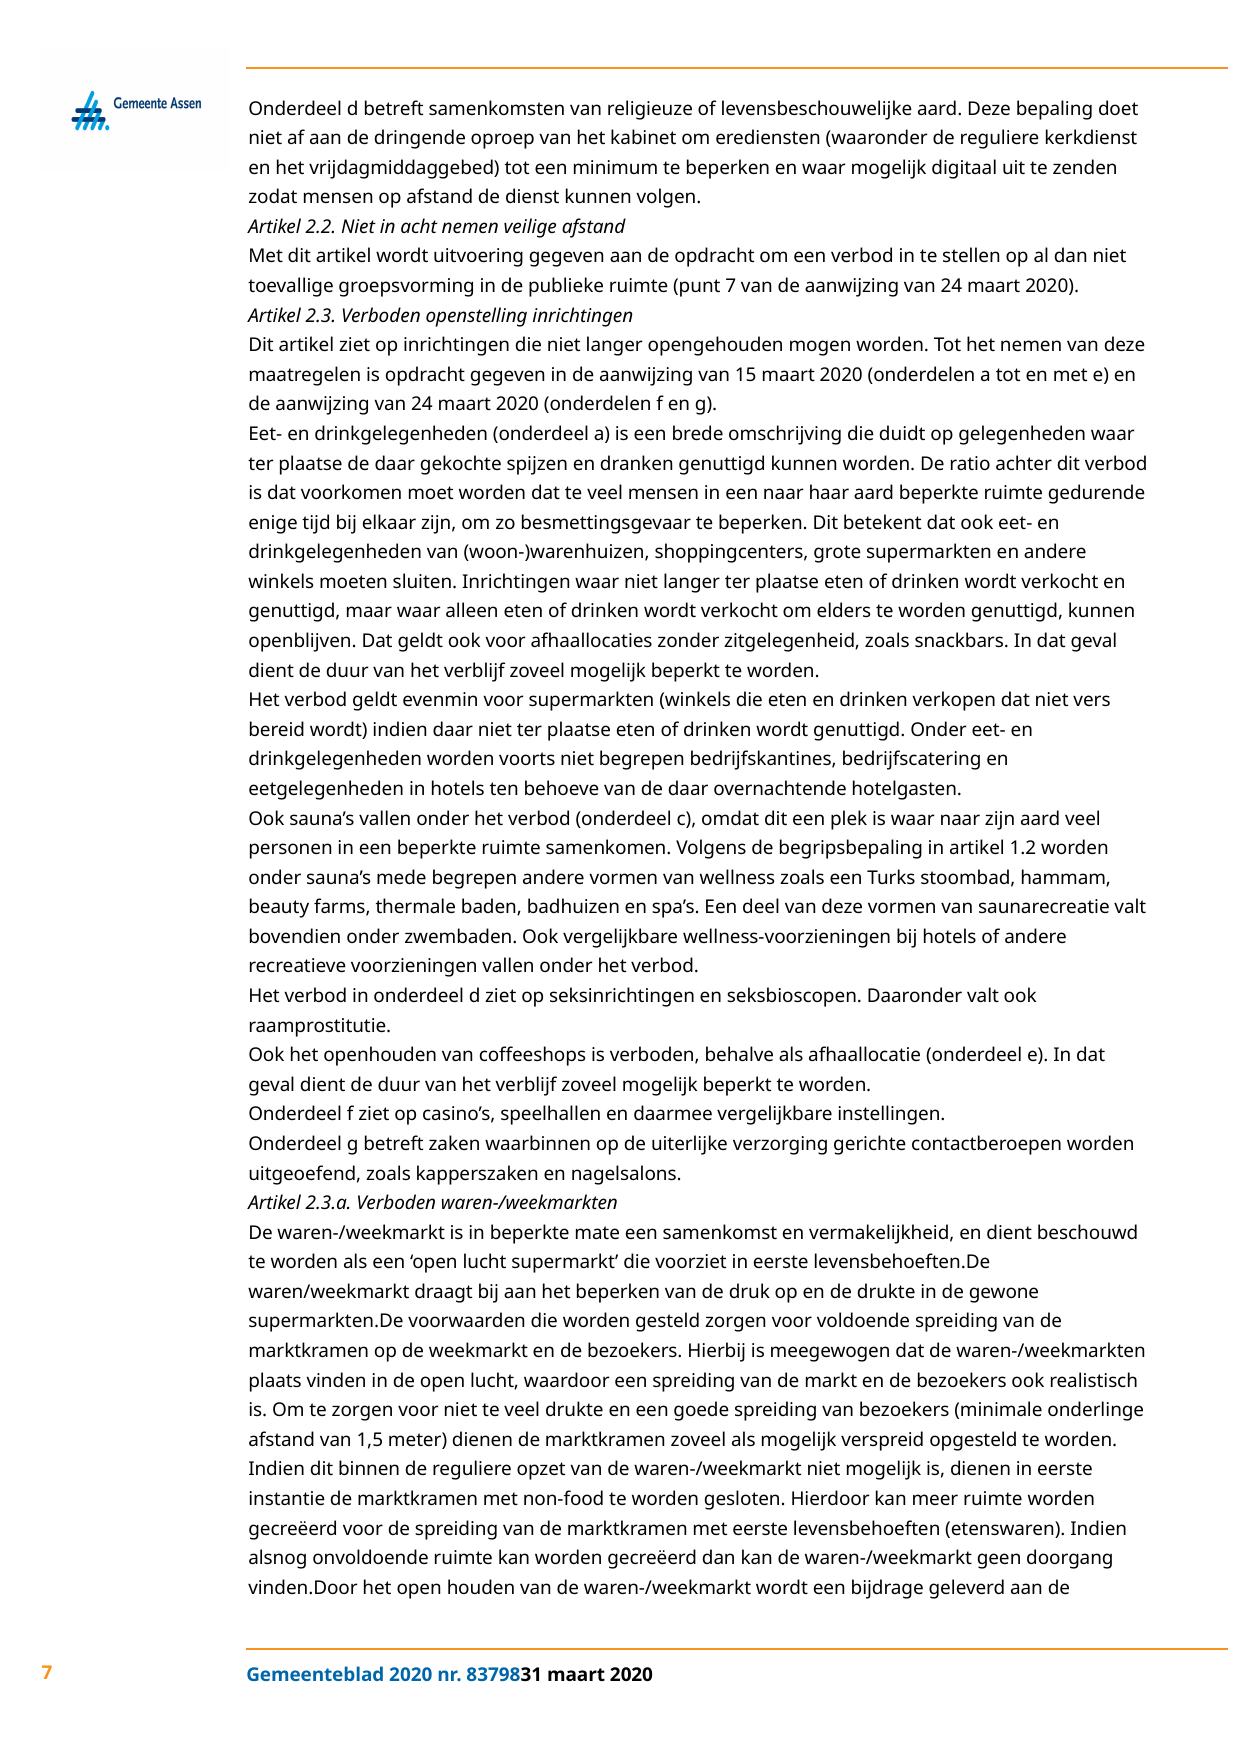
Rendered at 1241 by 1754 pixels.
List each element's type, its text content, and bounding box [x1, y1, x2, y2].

picture [41, 47, 231, 172]
text Artikel 2.2. Niet in acht nemen veilige afstand [248, 213, 1152, 239]
text Dit artikel ziet op inrichtingen die niet langer opengehouden mogen worden. Tot het nemen van deze maatregelen is opdracht gegeven in de aanwijzing van 15 maart 2020 (onderdelen a tot en met e) en de aanwijzing van 24 maart 2020 (onderdelen f en g). [248, 331, 1152, 416]
text De waren-/weekmarkt is in beperkte mate een samenkomst en vermakelijkheid, en dient beschouwd te worden als een ‘open lucht supermarkt’ die voorziet in eerste levensbehoeften.De waren/weekmarkt draagt bij aan het beperken van de druk op en de drukte in de gewone supermarkten.De voorwaarden die worden gesteld zorgen voor voldoende spreiding van de marktkramen op de weekmarkt en de bezoekers. Hierbij is meegewogen dat de waren-/weekmarkten plaats vinden in de open lucht, waardoor een spreiding van de markt en de bezoekers ook realistisch is. Om te zorgen voor niet te veel drukte en een goede spreiding van bezoekers (minimale onderlinge afstand van 1,5 meter) dienen de marktkramen zoveel als mogelijk verspreid opgesteld te worden. Indien dit binnen de reguliere opzet van de waren-/weekmarkt niet mogelijk is, dienen in eerste instantie de marktkramen met non-food te worden gesloten. Hierdoor kan meer ruimte worden gecreëerd voor de spreiding van de marktkramen met eerste levensbehoeften (etenswaren). Indien alsnog onvoldoende ruimte kan worden gecreëerd dan kan de waren-/weekmarkt geen doorgang vinden.Door het open houden van de waren-/weekmarkt wordt een bijdrage geleverd aan de [248, 1219, 1152, 1600]
text Het verbod geldt evenmin voor supermarkten (winkels die eten en drinken verkopen dat niet vers bereid wordt) indien daar niet ter plaatse eten of drinken wordt genuttigd. Onder eet- en drinkgelegenheden worden voorts niet begrepen bedrijfskantines, bedrijfscatering en eetgelegenheden in hotels ten behoeve van de daar overnachtende hotelgasten. [248, 686, 1152, 801]
text Onderdeel g betreft zaken waarbinnen op de uiterlijke verzorging gerichte contactberoepen worden uitgeoefend, zoals kapperszaken en nagelsalons. [248, 1130, 1152, 1186]
text Onderdeel f ziet op casino’s, speelhallen en daarmee vergelijkbare instellingen. [248, 1101, 1152, 1126]
text Ook het openhouden van coffeeshops is verboden, behalve als afhaallocatie (onderdeel e). In dat geval dient de duur van het verblijf zoveel mogelijk beperkt te worden. [248, 1041, 1152, 1097]
text Artikel 2.3. Verboden openstelling inrichtingen [248, 302, 1152, 328]
text Met dit artikel wordt uitvoering gegeven aan de opdracht om een verbod in te stellen op al dan niet toevallige groepsvorming in de publieke ruimte (punt 7 van de aanwijzing van 24 maart 2020). [248, 243, 1152, 298]
text Eet- en drinkgelegenheden (onderdeel a) is een brede omschrijving die duidt op gelegenheden waar ter plaatse de daar gekochte spijzen en dranken genuttigd kunnen worden. De ratio achter dit verbod is dat voorkomen moet worden dat te veel mensen in een naar haar aard beperkte ruimte gedurende enige tijd bij elkaar zijn, om zo besmettingsgevaar te beperken. Dit betekent dat ook eet- en drinkgelegenheden van (woon-)warenhuizen, shoppingcenters, grote supermarkten en andere winkels moeten sluiten. Inrichtingen waar niet langer ter plaatse eten of drinken wordt verkocht en genuttigd, maar waar alleen eten of drinken wordt verkocht om elders te worden genuttigd, kunnen openblijven. Dat geldt ook voor afhaallocaties zonder zitgelegenheid, zoals snackbars. In dat geval dient de duur van het verblijf zoveel mogelijk beperkt te worden. [248, 420, 1152, 683]
text Artikel 2.3.a. Verboden waren-/weekmarkten [248, 1189, 1152, 1215]
text Onderdeel d betreft samenkomsten van religieuze of levensbeschouwelijke aard. Deze bepaling doet niet af aan de dringende oproep van het kabinet om erediensten (waaronder de reguliere kerkdienst en het vrijdagmiddaggebed) tot een minimum te beperken en waar mogelijk digitaal uit te zenden zodat mensen op afstand de dienst kunnen volgen. [248, 95, 1152, 209]
text Het verbod in onderdeel d ziet op seksinrichtingen en seksbioscopen. Daaronder valt ook raamprostitutie. [248, 982, 1152, 1038]
text Ook sauna’s vallen onder het verbod (onderdeel c), omdat dit een plek is waar naar zijn aard veel personen in een beperkte ruimte samenkomen. Volgens de begripsbepaling in artikel 1.2 worden onder sauna’s mede begrepen andere vormen van wellness zoals een Turks stoombad, hammam, beauty farms, thermale baden, badhuizen en spa’s. Een deel van deze vormen van saunarecreatie valt bovendien onder zwembaden. Ook vergelijkbare wellness-voorzieningen bij hotels of andere recreatieve voorzieningen vallen onder het verbod. [248, 805, 1152, 978]
